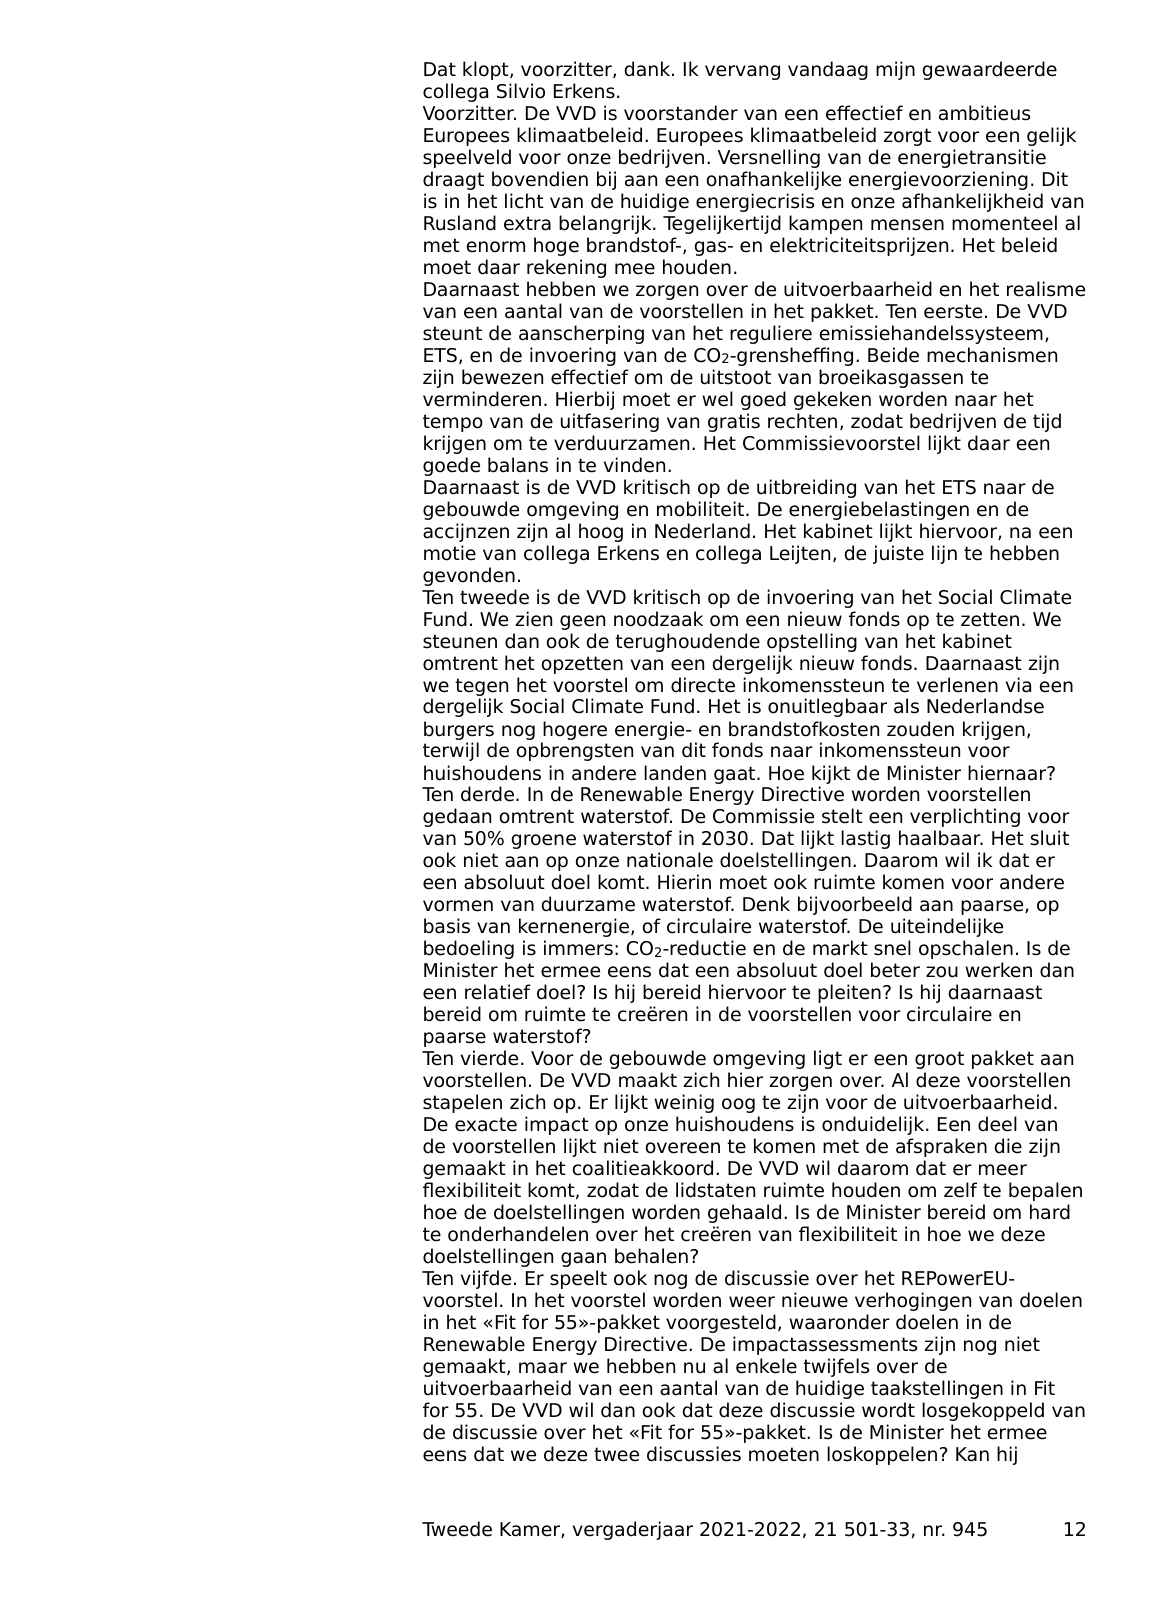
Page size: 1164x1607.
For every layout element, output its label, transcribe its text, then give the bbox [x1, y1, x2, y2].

text Voorzitter. De VVD is voorstander van een effectief en ambitieus Europees klimaatbeleid. Europees klimaatbeleid zorgt voor een gelijk speelveld voor onze bedrijven. Versnelling van de energietransitie draagt bovendien bij aan een onafhankelijke energievoorziening. Dit is in het licht van de huidige energiecrisis en onze afhankelijkheid van Rusland extra belangrijk. Tegelijkertijd kampen mensen momenteel al met enorm hoge brandstof-, gas- en elektriciteitsprijzen. Het beleid moet daar rekening mee houden. [422, 103, 1087, 279]
text Daarnaast hebben we zorgen over de uitvoerbaarheid en het realisme van een aantal van de voorstellen in het pakket. Ten eerste. De VVD steunt de aanscherping van het reguliere emissiehandelssysteem, ETS, en de invoering van de CO2-grensheffing. Beide mechanismen zijn bewezen effectief om de uitstoot van broeikasgassen te verminderen. Hierbij moet er wel goed gekeken worden naar het tempo van de uitfasering van gratis rechten, zodat bedrijven de tijd krijgen om te verduurzamen. Het Commissievoorstel lijkt daar een goede balans in te vinden. [422, 279, 1087, 477]
text Dat klopt, voorzitter, dank. Ik vervang vandaag mijn gewaardeerde collega Silvio Erkens. [422, 59, 1087, 103]
text Ten vierde. Voor de gebouwde omgeving ligt er een groot pakket aan voorstellen. De VVD maakt zich hier zorgen over. Al deze voorstellen stapelen zich op. Er lijkt weinig oog te zijn voor de uitvoerbaarheid. De exacte impact op onze huishoudens is onduidelijk. Een deel van de voorstellen lijkt niet overeen te komen met de afspraken die zijn gemaakt in het coalitieakkoord. De VVD wil daarom dat er meer flexibiliteit komt, zodat de lidstaten ruimte houden om zelf te bepalen hoe de doelstellingen worden gehaald. Is de Minister bereid om hard te onderhandelen over het creëren van flexibiliteit in hoe we deze doelstellingen gaan behalen? [422, 1048, 1087, 1268]
text Ten derde. In de Renewable Energy Directive worden voorstellen gedaan omtrent waterstof. De Commissie stelt een verplichting voor van 50% groene waterstof in 2030. Dat lijkt lastig haalbaar. Het sluit ook niet aan op onze nationale doelstellingen. Daarom wil ik dat er een absoluut doel komt. Hierin moet ook ruimte komen voor andere vormen van duurzame waterstof. Denk bijvoorbeeld aan paarse, op basis van kernenergie, of circulaire waterstof. De uiteindelijke bedoeling is immers: CO2-reductie en de markt snel opschalen. Is de Minister het ermee eens dat een absoluut doel beter zou werken dan een relatief doel? Is hij bereid hiervoor te pleiten? Is hij daarnaast bereid om ruimte te creëren in de voorstellen voor circulaire en paarse waterstof? [422, 784, 1087, 1048]
text Daarnaast is de VVD kritisch op de uitbreiding van het ETS naar de gebouwde omgeving en mobiliteit. De energiebelastingen en de accijnzen zijn al hoog in Nederland. Het kabinet lijkt hiervoor, na een motie van collega Erkens en collega Leijten, de juiste lijn te hebben gevonden. [422, 477, 1087, 587]
text Ten vijfde. Er speelt ook nog de discussie over het REPowerEU-voorstel. In het voorstel worden weer nieuwe verhogingen van doelen in het «Fit for 55»-pakket voorgesteld, waaronder doelen in de Renewable Energy Directive. De impactassessments zijn nog niet gemaakt, maar we hebben nu al enkele twijfels over de uitvoerbaarheid van een aantal van de huidige taakstellingen in Fit for 55. De VVD wil dan ook dat deze discussie wordt losgekoppeld van de discussie over het «Fit for 55»-pakket. Is de Minister het ermee eens dat we deze twee discussies moeten loskoppelen? Kan hij [422, 1268, 1087, 1466]
text Ten tweede is de VVD kritisch op de invoering van het Social Climate Fund. We zien geen noodzaak om een nieuw fonds op te zetten. We steunen dan ook de terughoudende opstelling van het kabinet omtrent het opzetten van een dergelijk nieuw fonds. Daarnaast zijn we tegen het voorstel om directe inkomenssteun te verlenen via een dergelijk Social Climate Fund. Het is onuitlegbaar als Nederlandse burgers nog hogere energie- en brandstofkosten zouden krijgen, terwijl de opbrengsten van dit fonds naar inkomenssteun voor huishoudens in andere landen gaat. Hoe kijkt de Minister hiernaar? [422, 587, 1087, 784]
